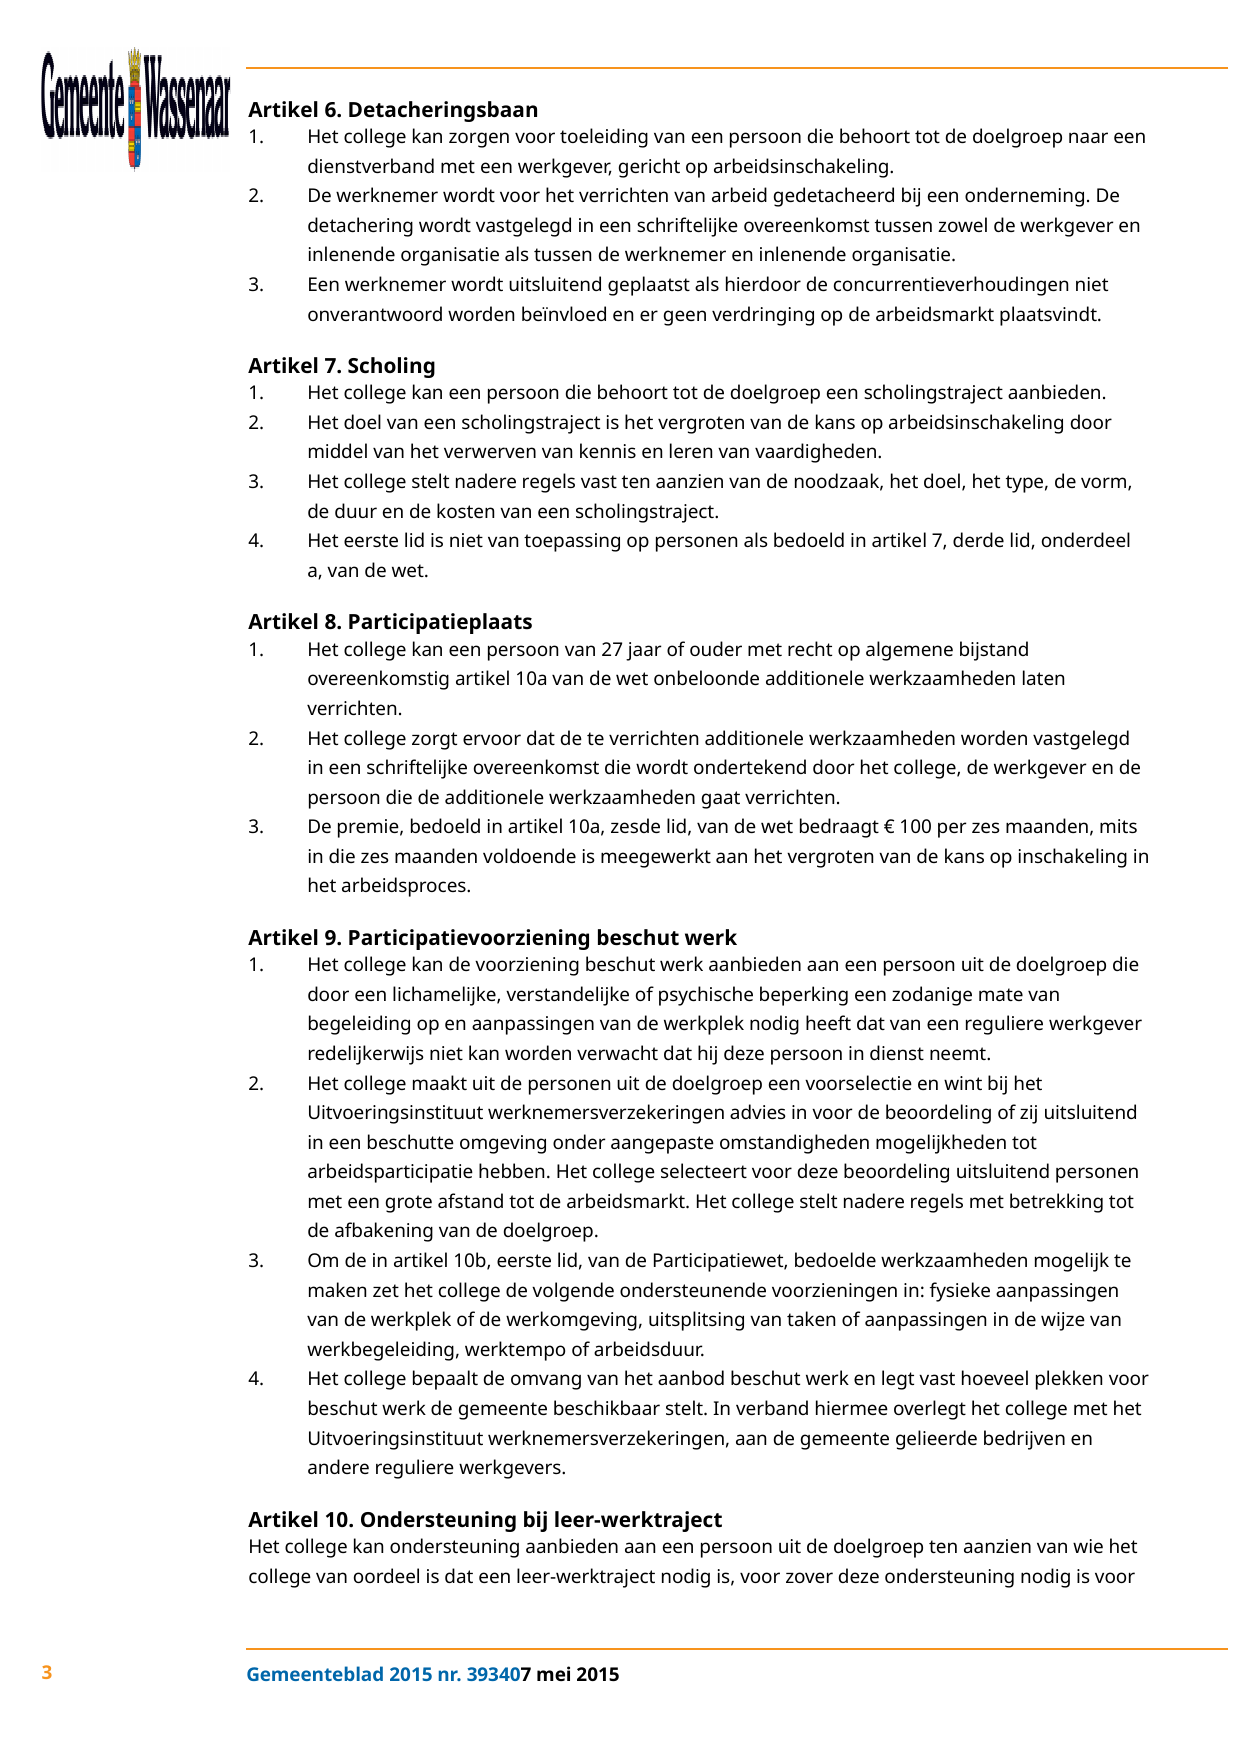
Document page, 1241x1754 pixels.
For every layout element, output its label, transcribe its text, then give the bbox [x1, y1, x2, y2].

list Het college stelt nadere regels vast ten aanzien van de noodzaak, het doel, het type, de vorm, de duur en de kosten van een scholingstraject. [248, 468, 1152, 524]
text Artikel 7. Scholing [248, 351, 1152, 379]
list Het college zorgt ervoor dat de te verrichten additionele werkzaamheden worden vastgelegd in een schriftelijke overeenkomst die wordt ondertekend door het college, de werkgever en de persoon die de additionele werkzaamheden gaat verrichten. [248, 725, 1152, 809]
text Artikel 6. Detacheringsbaan [248, 95, 1152, 123]
picture [41, 47, 231, 172]
list Het college kan een persoon van 27 jaar of ouder met recht op algemene bijstand overeenkomstig artikel 10a van de wet onbeloonde additionele werkzaamheden laten verrichten. [248, 636, 1152, 721]
text Artikel 9. Participatievoorziening beschut werk [248, 923, 1152, 951]
list De werknemer wordt voor het verrichten van arbeid gedetacheerd bij een onderneming. De detachering wordt vastgelegd in een schriftelijke overeenkomst tussen zowel de werkgever en inlenende organisatie als tussen de werknemer en inlenende organisatie. [248, 182, 1152, 267]
list Het college maakt uit de personen uit de doelgroep een voorselectie en wint bij het Uitvoeringsinstituut werknemersverzekeringen advies in voor de beoordeling of zij uitsluitend in een beschutte omgeving onder aangepaste omstandigheden mogelijkheden tot arbeidsparticipatie hebben. Het college selecteert voor deze beoordeling uitsluitend personen met een grote afstand tot de arbeidsmarkt. Het college stelt nadere regels met betrekking tot de afbakening van de doelgroep. [248, 1070, 1152, 1243]
text Het college kan ondersteuning aanbieden aan een persoon uit de doelgroep ten aanzien van wie het college van oordeel is dat een leer-werktraject nodig is, voor zover deze ondersteuning nodig is voor [248, 1533, 1152, 1588]
list Het college kan een persoon die behoort tot de doelgroep een scholingstraject aanbieden. [248, 379, 1152, 405]
text Artikel 10. Ondersteuning bij leer-werktraject [248, 1505, 1152, 1533]
list Het eerste lid is niet van toepassing op personen als bedoeld in artikel 7, derde lid, onderdeel a, van de wet. [248, 527, 1152, 583]
text Artikel 8. Participatieplaats [248, 607, 1152, 636]
list De premie, bedoeld in artikel 10a, zesde lid, van de wet bedraagt € 100 per zes maanden, mits in die zes maanden voldoende is meegewerkt aan het vergroten van de kans op inschakeling in het arbeidsproces. [248, 813, 1152, 898]
list Het college kan zorgen voor toeleiding van een persoon die behoort tot de doelgroep naar een dienstverband met een werkgever, gericht op arbeidsinschakeling. [248, 123, 1152, 178]
list Een werknemer wordt uitsluitend geplaatst als hierdoor de concurrentieverhoudingen niet onverantwoord worden beïnvloed en er geen verdringing op de arbeidsmarkt plaatsvindt. [248, 271, 1152, 326]
list Het college kan de voorziening beschut werk aanbieden aan een persoon uit de doelgroep die door een lichamelijke, verstandelijke of psychische beperking een zodanige mate van begeleiding op en aanpassingen van de werkplek nodig heeft dat van een reguliere werkgever redelijkerwijs niet kan worden verwacht dat hij deze persoon in dienst neemt. [248, 951, 1152, 1066]
list Het doel van een scholingstraject is het vergroten van de kans op arbeidsinschakeling door middel van het verwerven van kennis en leren van vaardigheden. [248, 409, 1152, 464]
list Om de in artikel 10b, eerste lid, van de Participatiewet, bedoelde werkzaamheden mogelijk te maken zet het college de volgende ondersteunende voorzieningen in: fysieke aanpassingen van de werkplek of de werkomgeving, uitsplitsing van taken of aanpassingen in de wijze van werkbegeleiding, werktempo of arbeidsduur. [248, 1247, 1152, 1362]
list Het college bepaalt de omvang van het aanbod beschut werk en legt vast hoeveel plekken voor beschut werk de gemeente beschikbaar stelt. In verband hiermee overlegt het college met het Uitvoeringsinstituut werknemersverzekeringen, aan de gemeente gelieerde bedrijven en andere reguliere werkgevers. [248, 1366, 1152, 1480]
